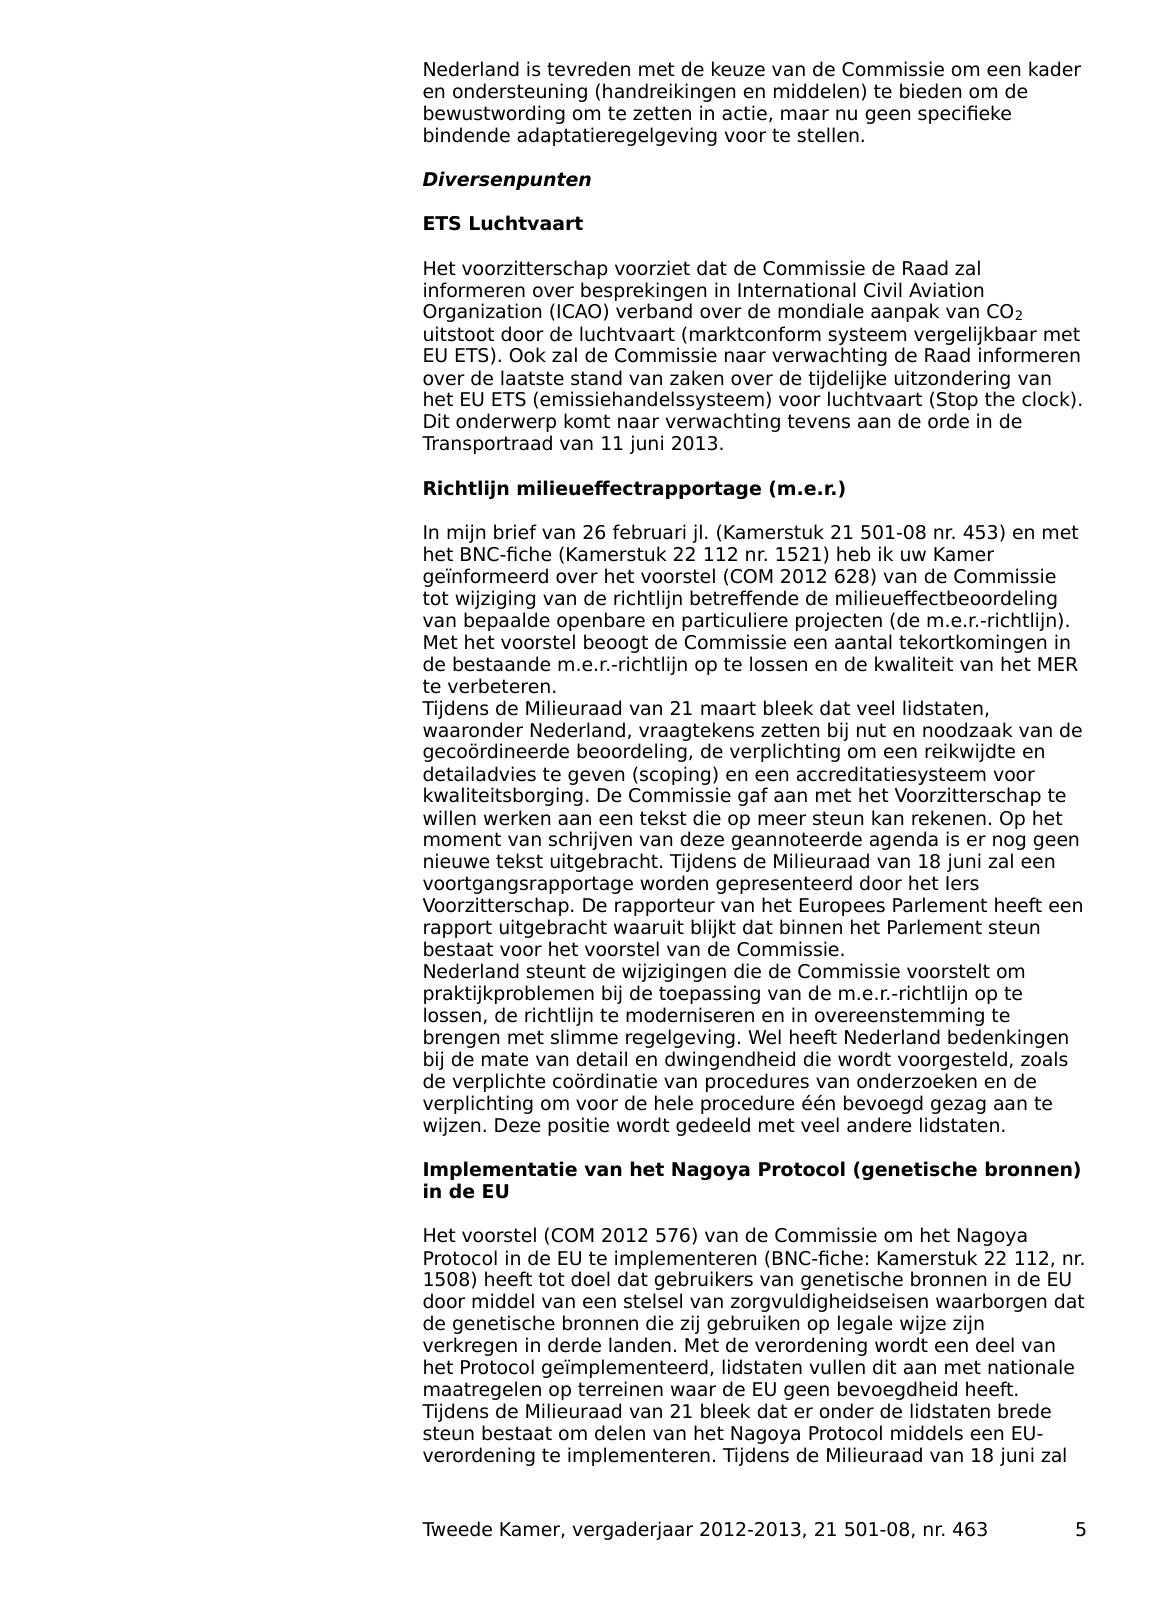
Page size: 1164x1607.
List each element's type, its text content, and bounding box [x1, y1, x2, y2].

subtitle ETS Luchtvaart [422, 213, 1087, 235]
text Tijdens de Milieuraad van 21 bleek dat er onder de lidstaten brede steun bestaat om delen van het Nagoya Protocol middels een EU-verordening te implementeren. Tijdens de Milieuraad van 18 juni zal [422, 1401, 1087, 1467]
text In mijn brief van 26 februari jl. (Kamerstuk 21 501-08 nr. 453) en met het BNC-fiche (Kamerstuk 22 112 nr. 1521) heb ik uw Kamer geïnformeerd over het voorstel (COM 2012 628) van de Commissie tot wijziging van de richtlijn betreffende de milieueffectbeoordeling van bepaalde openbare en particuliere projecten (de m.e.r.-richtlijn). Met het voorstel beoogt de Commissie een aantal tekortkomingen in de bestaande m.e.r.-richtlijn op te lossen en de kwaliteit van het MER te verbeteren. [422, 522, 1087, 697]
text Nederland steunt de wijzigingen die de Commissie voorstelt om praktijkproblemen bij de toepassing van de m.e.r.-richtlijn op te lossen, de richtlijn te moderniseren en in overeenstemming te brengen met slimme regelgeving. Wel heeft Nederland bedenkingen bij de mate van detail en dwingendheid die wordt voorgesteld, zoals de verplichte coördinatie van procedures van onderzoeken en de verplichting om voor de hele procedure één bevoegd gezag aan te wijzen. Deze positie wordt gedeeld met veel andere lidstaten. [422, 961, 1087, 1137]
subtitle Implementatie van het Nagoya Protocol (genetische bronnen) in de EU [422, 1159, 1087, 1203]
text Tijdens de Milieuraad van 21 maart bleek dat veel lidstaten, waaronder Nederland, vraagtekens zetten bij nut en noodzaak van de gecoördineerde beoordeling, de verplichting om een reikwijdte en detailadvies te geven (scoping) en een accreditatiesysteem voor kwaliteitsborging. De Commissie gaf aan met het Voorzitterschap te willen werken aan een tekst die op meer steun kan rekenen. Op het moment van schrijven van deze geannoteerde agenda is er nog geen nieuwe tekst uitgebracht. Tijdens de Milieuraad van 18 juni zal een voortgangsrapportage worden gepresenteerd door het Iers Voorzitterschap. De rapporteur van het Europees Parlement heeft een rapport uitgebracht waaruit blijkt dat binnen het Parlement steun bestaat voor het voorstel van de Commissie. [422, 697, 1087, 961]
subtitle Richtlijn milieueffectrapportage (m.e.r.) [422, 477, 1087, 499]
text Het voorzitterschap voorziet dat de Commissie de Raad zal informeren over besprekingen in International Civil Aviation Organization (ICAO) verband over de mondiale aanpak van CO2 uitstoot door de luchtvaart (marktconform systeem vergelijkbaar met EU ETS). Ook zal de Commissie naar verwachting de Raad informeren over de laatste stand van zaken over de tijdelijke uitzondering van het EU ETS (emissiehandelssysteem) voor luchtvaart (Stop the clock). Dit onderwerp komt naar verwachting tevens aan de orde in de Transportraad van 11 juni 2013. [422, 257, 1087, 455]
text Nederland is tevreden met de keuze van de Commissie om een kader en ondersteuning (handreikingen en middelen) te bieden om de bewustwording om te zetten in actie, maar nu geen specifieke bindende adaptatieregelgeving voor te stellen. [422, 59, 1087, 147]
text Het voorstel (COM 2012 576) van de Commissie om het Nagoya Protocol in de EU te implementeren (BNC-fiche: Kamerstuk 22 112, nr. 1508) heeft tot doel dat gebruikers van genetische bronnen in de EU door middel van een stelsel van zorgvuldigheidseisen waarborgen dat de genetische bronnen die zij gebruiken op legale wijze zijn verkregen in derde landen. Met de verordening wordt een deel van het Protocol geïmplementeerd, lidstaten vullen dit aan met nationale maatregelen op terreinen waar de EU geen bevoegdheid heeft. [422, 1225, 1087, 1401]
subtitle Diversenpunten [422, 169, 1087, 191]
